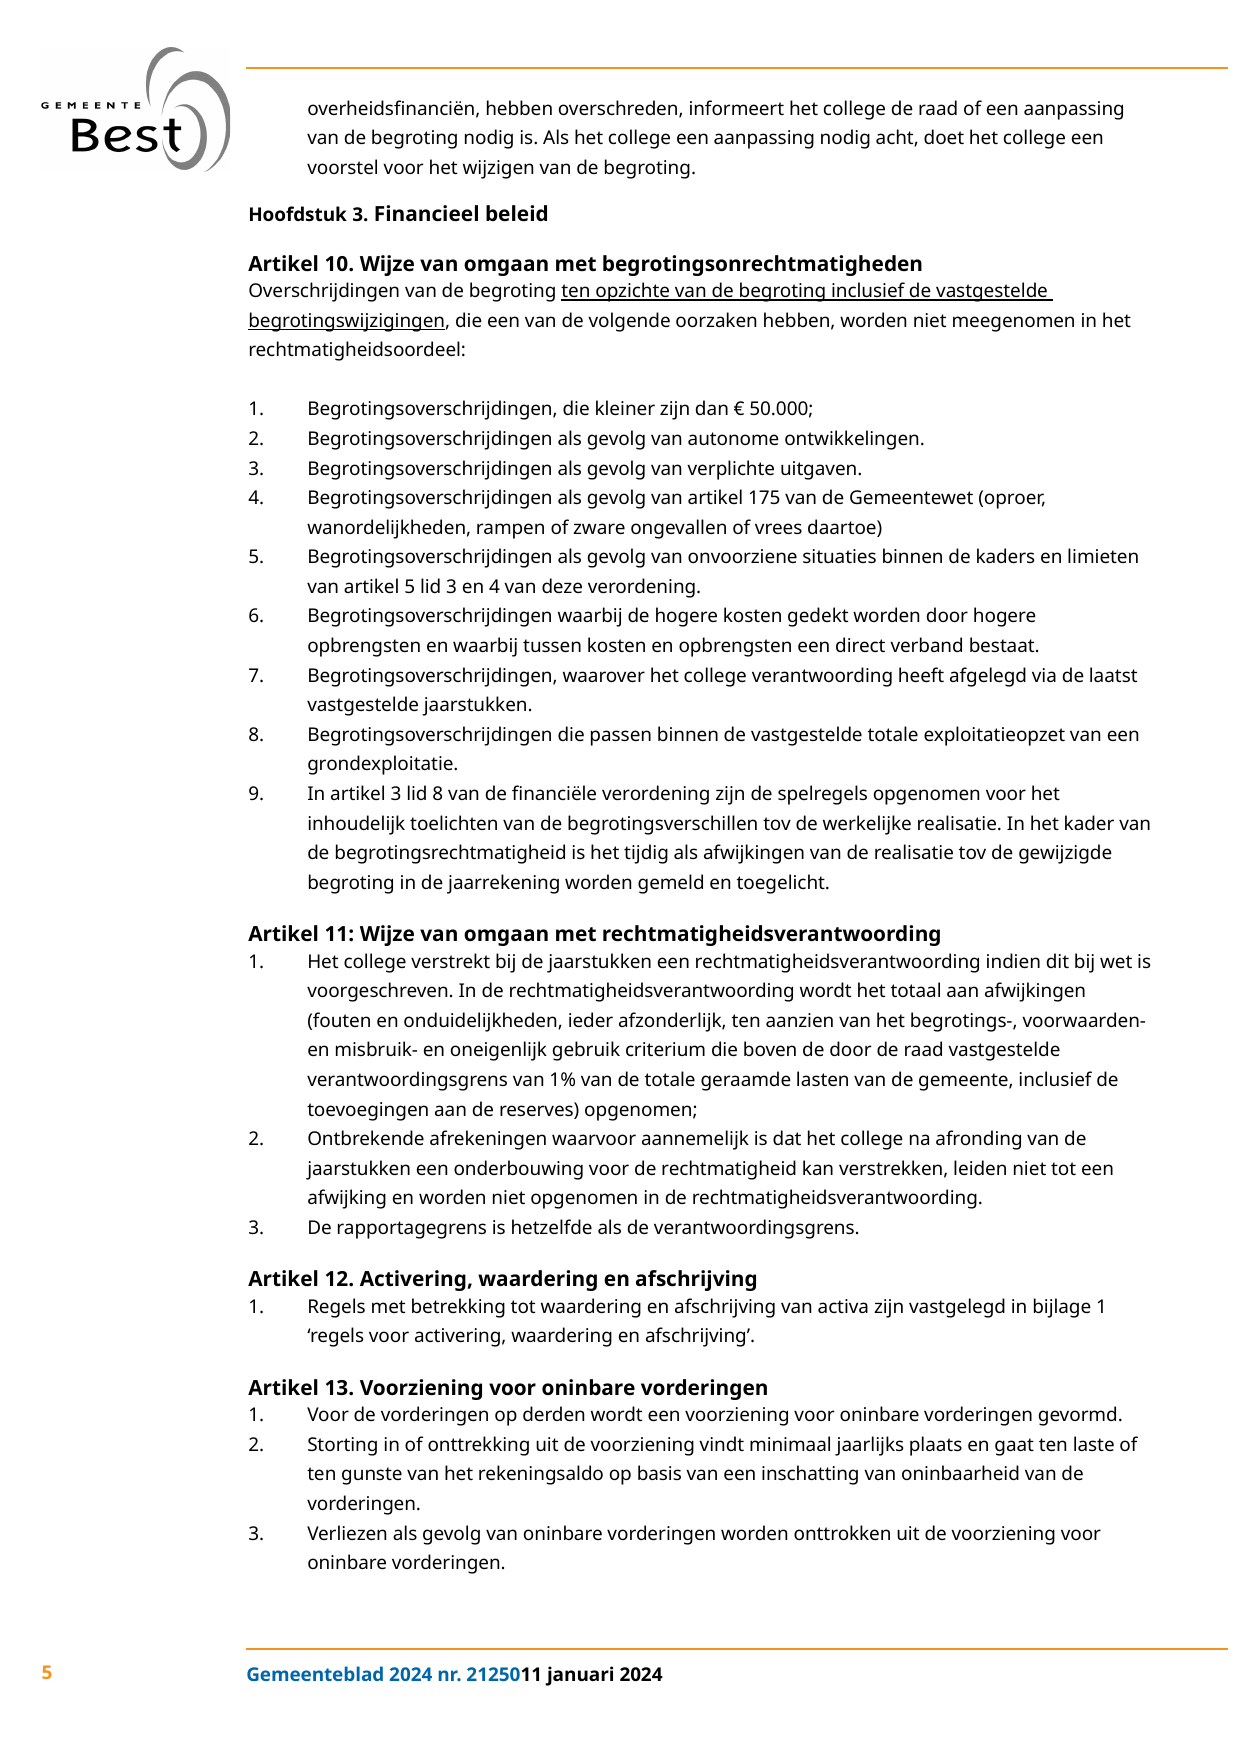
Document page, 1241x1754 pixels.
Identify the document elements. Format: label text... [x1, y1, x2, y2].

text Hoofdstuk 3. Financieel beleid [248, 199, 1152, 228]
list In artikel 3 lid 8 van de financiële verordening zijn de spelregels opgenomen voor het inhoudelijk toelichten van de begrotingsverschillen tov de werkelijke realisatie. In het kader van de begrotingsrechtmatigheid is het tijdig als afwijkingen van de realisatie tov de gewijzigde begroting in de jaarrekening worden gemeld en toegelicht. [248, 780, 1152, 895]
list Regels met betrekking tot waardering en afschrijving van activa zijn vastgelegd in bijlage 1 ‘regels voor activering, waardering en afschrijving’. [248, 1293, 1152, 1348]
list Begrotingsoverschrijdingen als gevolg van verplichte uitgaven. [248, 455, 1152, 481]
text Artikel 11: Wijze van omgaan met rechtmatigheidsverantwoording [248, 919, 1152, 948]
text Artikel 12. Activering, waardering en afschrijving [248, 1264, 1152, 1293]
list Voor de vorderingen op derden wordt een voorziening voor oninbare vorderingen gevormd. [248, 1401, 1152, 1427]
list Ontbrekende afrekeningen waarvoor aannemelijk is dat het college na afronding van de jaarstukken een onderbouwing voor de rechtmatigheid kan verstrekken, leiden niet tot een afwijking en worden niet opgenomen in de rechtmatigheidsverantwoording. [248, 1125, 1152, 1210]
list Begrotingsoverschrijdingen, die kleiner zijn dan € 50.000; [248, 396, 1152, 421]
list De rapportagegrens is hetzelfde als de verantwoordingsgrens. [248, 1214, 1152, 1240]
list Storting in of onttrekking uit de voorziening vindt minimaal jaarlijks plaats en gaat ten laste of ten gunste van het rekeningsaldo op basis van een inschatting van oninbaarheid van de vorderingen. [248, 1431, 1152, 1516]
text Overschrijdingen van de begroting ten opzichte van de begroting inclusief de vastgestelde begrotingswijzigingen, die een van de volgende oorzaken hebben, worden niet meegenomen in het rechtmatigheidsoordeel: [248, 277, 1152, 362]
list Begrotingsoverschrijdingen, waarover het college verantwoording heeft afgelegd via de laatst vastgestelde jaarstukken. [248, 662, 1152, 717]
list Begrotingsoverschrijdingen die passen binnen de vastgestelde totale exploitatieopzet van een grondexploitatie. [248, 721, 1152, 776]
list Het college verstrekt bij de jaarstukken een rechtmatigheidsverantwoording indien dit bij wet is voorgeschreven. In de rechtmatigheidsverantwoording wordt het totaal aan afwijkingen (fouten en onduidelijkheden, ieder afzonderlijk, ten aanzien van het begrotings-, voorwaarden- en misbruik- en oneigenlijk gebruik criterium die boven de door de raad vastgestelde verantwoordingsgrens van 1% van de totale geraamde lasten van de gemeente, inclusief de toevoegingen aan de reserves) opgenomen; [248, 948, 1152, 1121]
list Begrotingsoverschrijdingen als gevolg van onvoorziene situaties binnen de kaders en limieten van artikel 5 lid 3 en 4 van deze verordening. [248, 543, 1152, 599]
picture [41, 47, 231, 172]
list Verliezen als gevolg van oninbare vorderingen worden onttrokken uit de voorziening voor oninbare vorderingen. [248, 1520, 1152, 1575]
list overheidsfinanciën, hebben overschreden, informeert het college de raad of een aanpassing van de begroting nodig is. Als het college een aanpassing nodig acht, doet het college een voorstel voor het wijzigen van de begroting. [248, 95, 1152, 180]
list Begrotingsoverschrijdingen als gevolg van autonome ontwikkelingen. [248, 425, 1152, 451]
list Begrotingsoverschrijdingen als gevolg van artikel 175 van de Gemeentewet (oproer, wanordelijkheden, rampen of zware ongevallen of vrees daartoe) [248, 484, 1152, 540]
text Artikel 10. Wijze van omgaan met begrotingsonrechtmatigheden [248, 249, 1152, 277]
text Artikel 13. Voorziening voor oninbare vorderingen [248, 1373, 1152, 1401]
list Begrotingsoverschrijdingen waarbij de hogere kosten gedekt worden door hogere opbrengsten en waarbij tussen kosten en opbrengsten een direct verband bestaat. [248, 603, 1152, 658]
